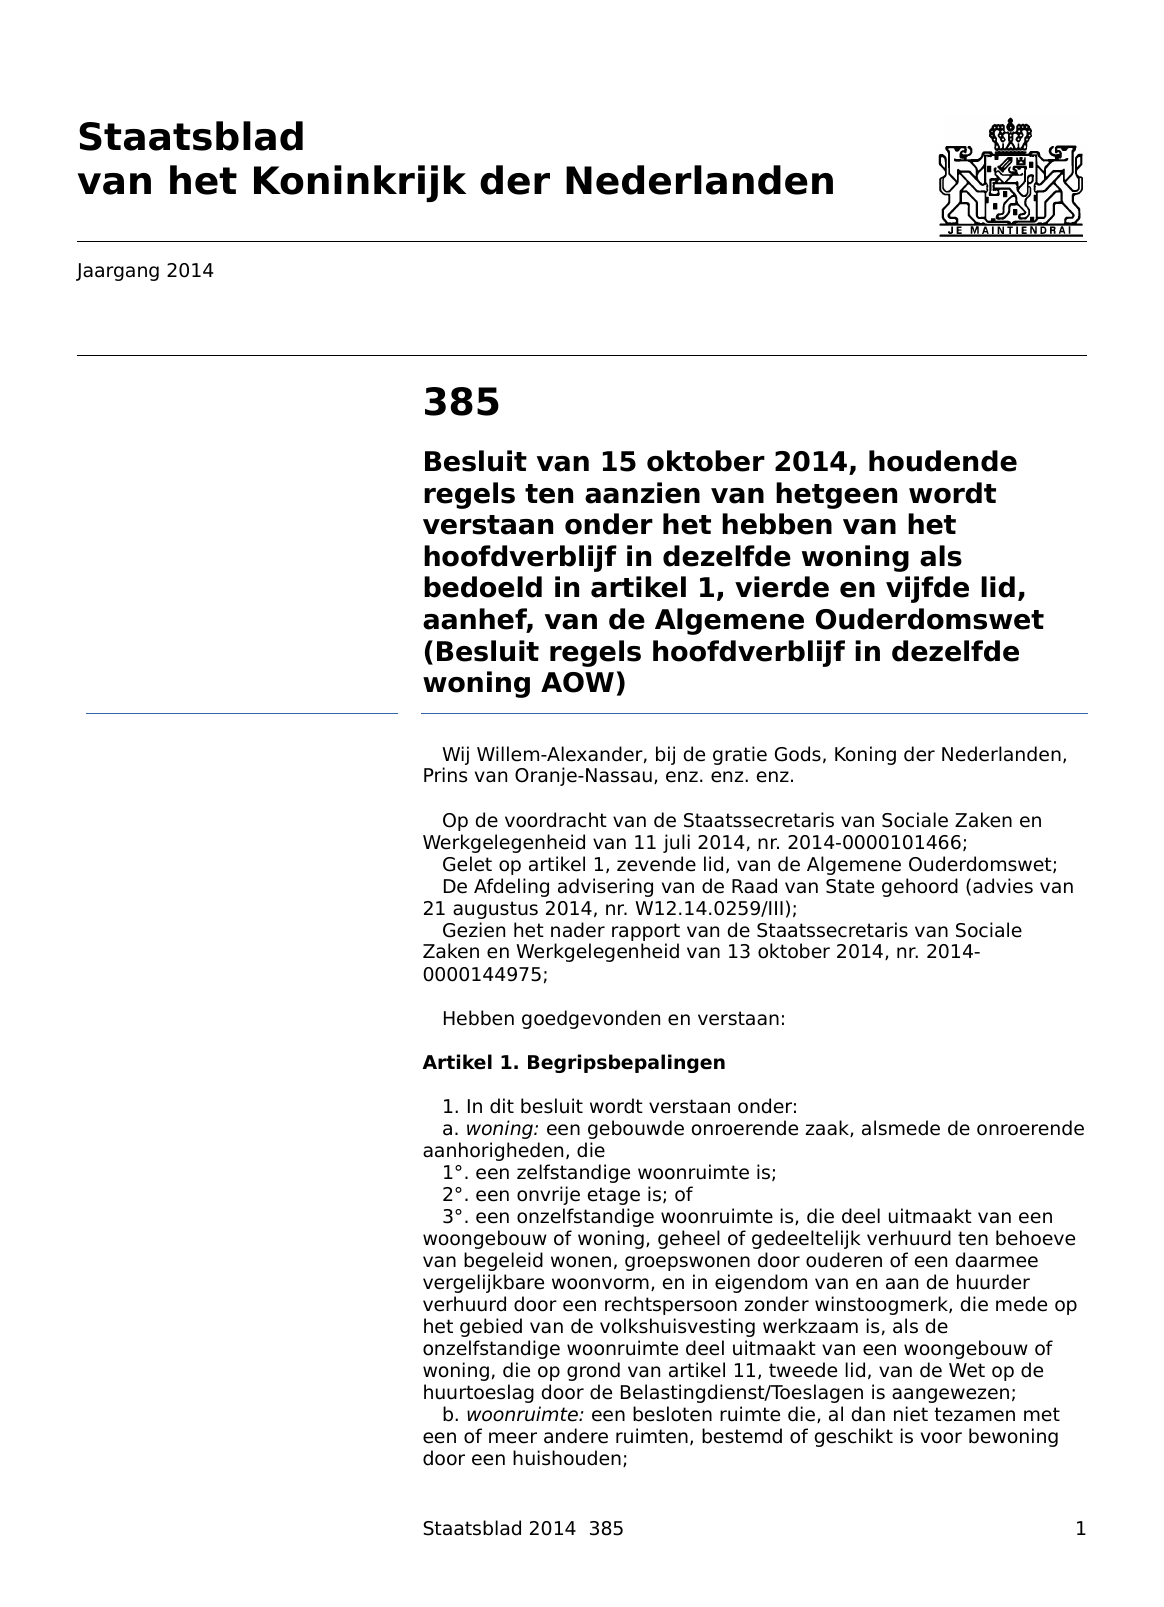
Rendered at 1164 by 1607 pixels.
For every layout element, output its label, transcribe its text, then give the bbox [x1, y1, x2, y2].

text b. woonruimte: een besloten ruimte die, al dan niet tezamen met een of meer andere ruimten, bestemd of geschikt is voor bewoning door een huishouden; [422, 1404, 1087, 1469]
text 2°. een onvrije etage is; of [422, 1184, 1087, 1206]
text Op de voordracht van de Staatssecretaris van Sociale Zaken en Werkgelegenheid van 11 juli 2014, nr. 2014-0000101466; [422, 809, 1087, 853]
table_header Staatsblad van het Koninkrijk der Nederlanden [77, 100, 886, 241]
picture [936, 115, 1087, 240]
text a. woning: een gebouwde onroerende zaak, alsmede de onroerende aanhorigheden, die [422, 1118, 1087, 1162]
text Gelet op artikel 1, zevende lid, van de Algemene Ouderdomswet; [422, 853, 1087, 876]
text Gezien het nader rapport van de Staatssecretaris van Sociale Zaken en Werkgelegenheid van 13 oktober 2014, nr. 2014-0000144975; [422, 919, 1087, 985]
text Wij Willem-Alexander, bij de gratie Gods, Koning der Nederlanden, Prins van Oranje-Nassau, enz. enz. enz. [422, 743, 1087, 787]
table_cell Jaargang 2014 [77, 242, 1087, 355]
subtitle 385 [422, 381, 1087, 424]
text Hebben goedgevonden en verstaan: [422, 1008, 1087, 1029]
subtitle Artikel 1. Begripsbepalingen [422, 1052, 1087, 1074]
text 1°. een zelfstandige woonruimte is; [422, 1162, 1087, 1184]
text De Afdeling advisering van de Raad van State gehoord (advies van 21 augustus 2014, nr. W12.14.0259/III); [422, 876, 1087, 919]
text 3°. een onzelfstandige woonruimte is, die deel uitmaakt van een woongebouw of woning, geheel of gedeeltelijk verhuurd ten behoeve van begeleid wonen, groepswonen door ouderen of een daarmee vergelijkbare woonvorm, en in eigendom van en aan de huurder verhuurd door een rechtspersoon zonder winstoogmerk, die mede op het gebied van de volkshuisvesting werkzaam is, als de onzelfstandige woonruimte deel uitmaakt van een woongebouw of woning, die op grond van artikel 11, tweede lid, van de Wet op de huurtoeslag door de Belastingdienst/Toeslagen is aangewezen; [422, 1206, 1087, 1404]
text Besluit van 15 oktober 2014, houdende regels ten aanzien van hetgeen wordt verstaan onder het hebben van het hoofdverblijf in dezelfde woning als bedoeld in artikel 1, vierde en vijfde lid, aanhef, van de Algemene Ouderdomswet (Besluit regels hoofdverblijf in dezelfde woning AOW) [422, 447, 1087, 699]
text 1. In dit besluit wordt verstaan onder: [422, 1096, 1087, 1118]
table_header [886, 100, 1087, 241]
